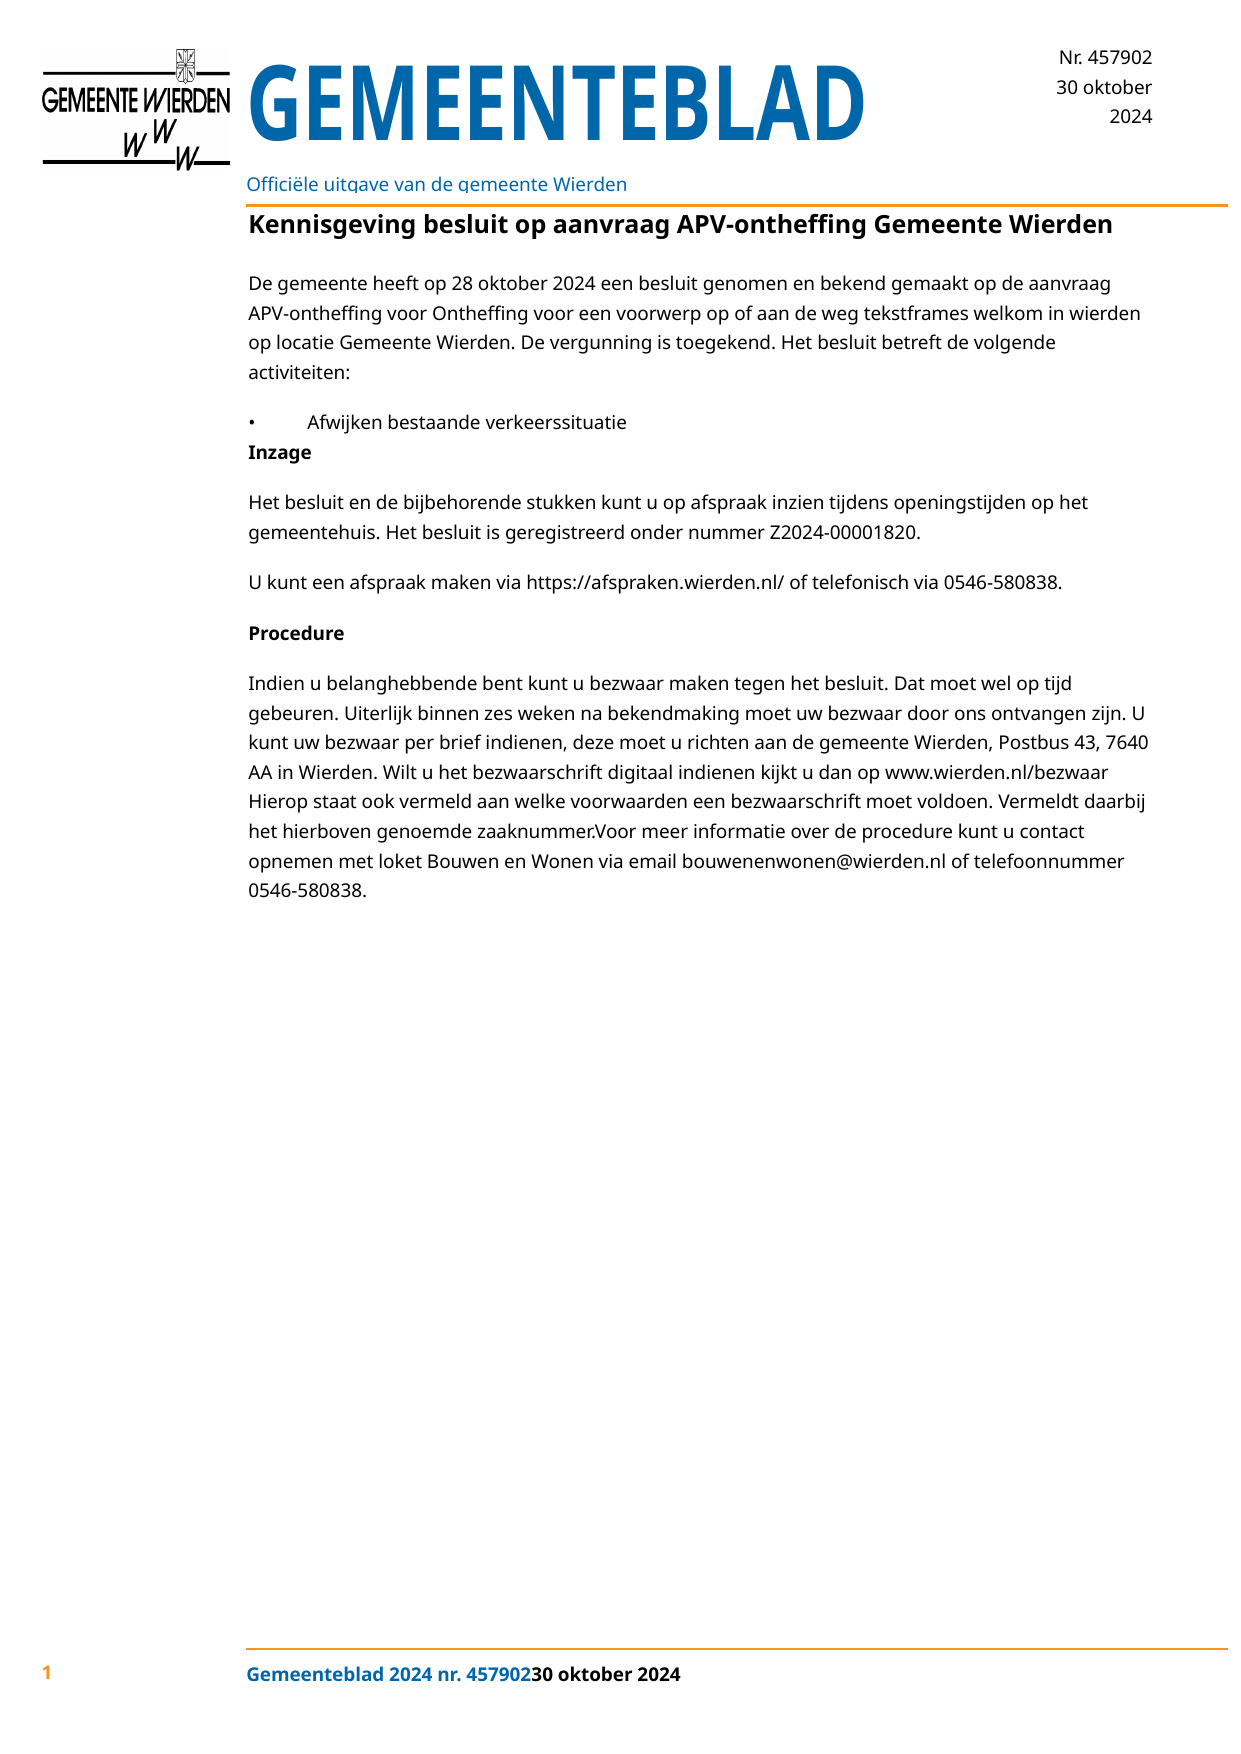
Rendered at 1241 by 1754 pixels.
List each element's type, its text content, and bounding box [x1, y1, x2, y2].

picture [41, 47, 231, 172]
text Indien u belanghebbende bent kunt u bezwaar maken tegen het besluit. Dat moet wel op tijd gebeuren. Uiterlijk binnen zes weken na bekendmaking moet uw bezwaar door ons ontvangen zijn. U kunt uw bezwaar per brief indienen, deze moet u richten aan de gemeente Wierden, Postbus 43, 7640 AA in Wierden. Wilt u het bezwaarschrift digitaal indienen kijkt u dan op www.wierden.nl/bezwaar Hierop staat ook vermeld aan welke voorwaarden een bezwaarschrift moet voldoen. Vermeldt daarbij het hierboven genoemde zaaknummer.Voor meer informatie over de procedure kunt u contact opnemen met loket Bouwen en Wonen via email bouwenenwonen@wierden.nl of telefoonnummer 0546-580838. [248, 670, 1152, 903]
text Het besluit en de bijbehorende stukken kunt u op afspraak inzien tijdens openingstijden op het gemeentehuis. Het besluit is geregistreerd onder nummer Z2024-00001820. [248, 489, 1152, 545]
text Kennisgeving besluit op aanvraag APV-ontheffing Gemeente Wierden [248, 207, 1152, 241]
list Afwijken bestaande verkeerssituatie [248, 409, 1152, 435]
text De gemeente heeft op 28 oktober 2024 een besluit genomen en bekend gemaakt op de aanvraag APV-ontheffing voor Ontheffing voor een voorwerp op of aan de weg tekstframes welkom in wierden op locatie Gemeente Wierden. De vergunning is toegekend. Het besluit betreft de volgende activiteiten: [248, 270, 1152, 385]
text Procedure [248, 620, 1152, 646]
text U kunt een afspraak maken via https://afspraken.wierden.nl/ of telefonisch via 0546-580838. [248, 569, 1152, 595]
text Inzage [248, 439, 1152, 465]
